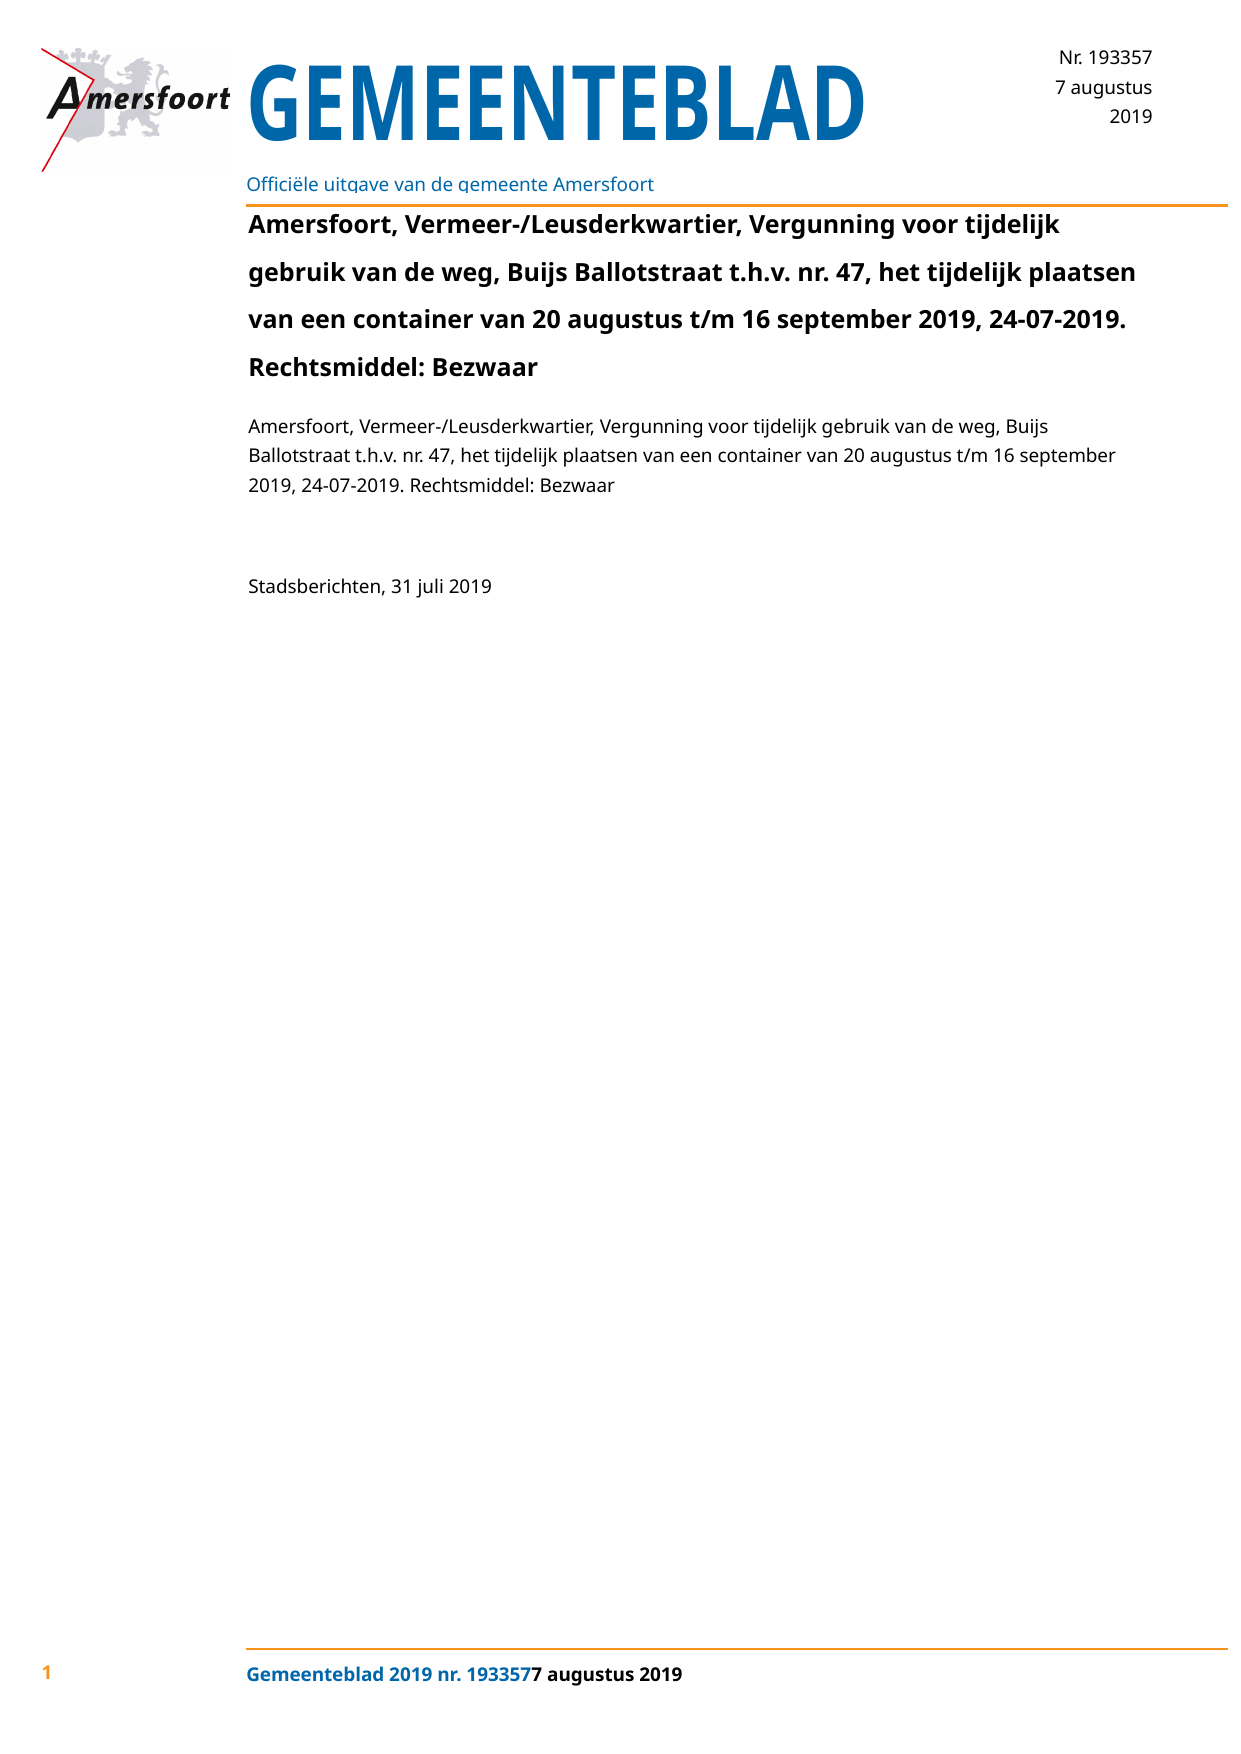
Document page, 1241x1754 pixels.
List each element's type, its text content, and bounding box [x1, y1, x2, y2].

text Stadsberichten, 31 juli 2019 [248, 573, 1152, 599]
picture [41, 47, 231, 172]
text Amersfoort, Vermeer-/Leusderkwartier, Vergunning voor tijdelijk gebruik van de weg, Buijs Ballotstraat t.h.v. nr. 47, het tijdelijk plaatsen van een container van 20 augustus t/m 16 september 2019, 24-07-2019. Rechtsmiddel: Bezwaar [248, 413, 1152, 498]
text Amersfoort, Vermeer-/Leusderkwartier, Vergunning voor tijdelijk gebruik van de weg, Buijs Ballotstraat t.h.v. nr. 47, het tijdelijk plaatsen van een container van 20 augustus t/m 16 september 2019, 24-07-2019. Rechtsmiddel: Bezwaar [248, 207, 1152, 384]
